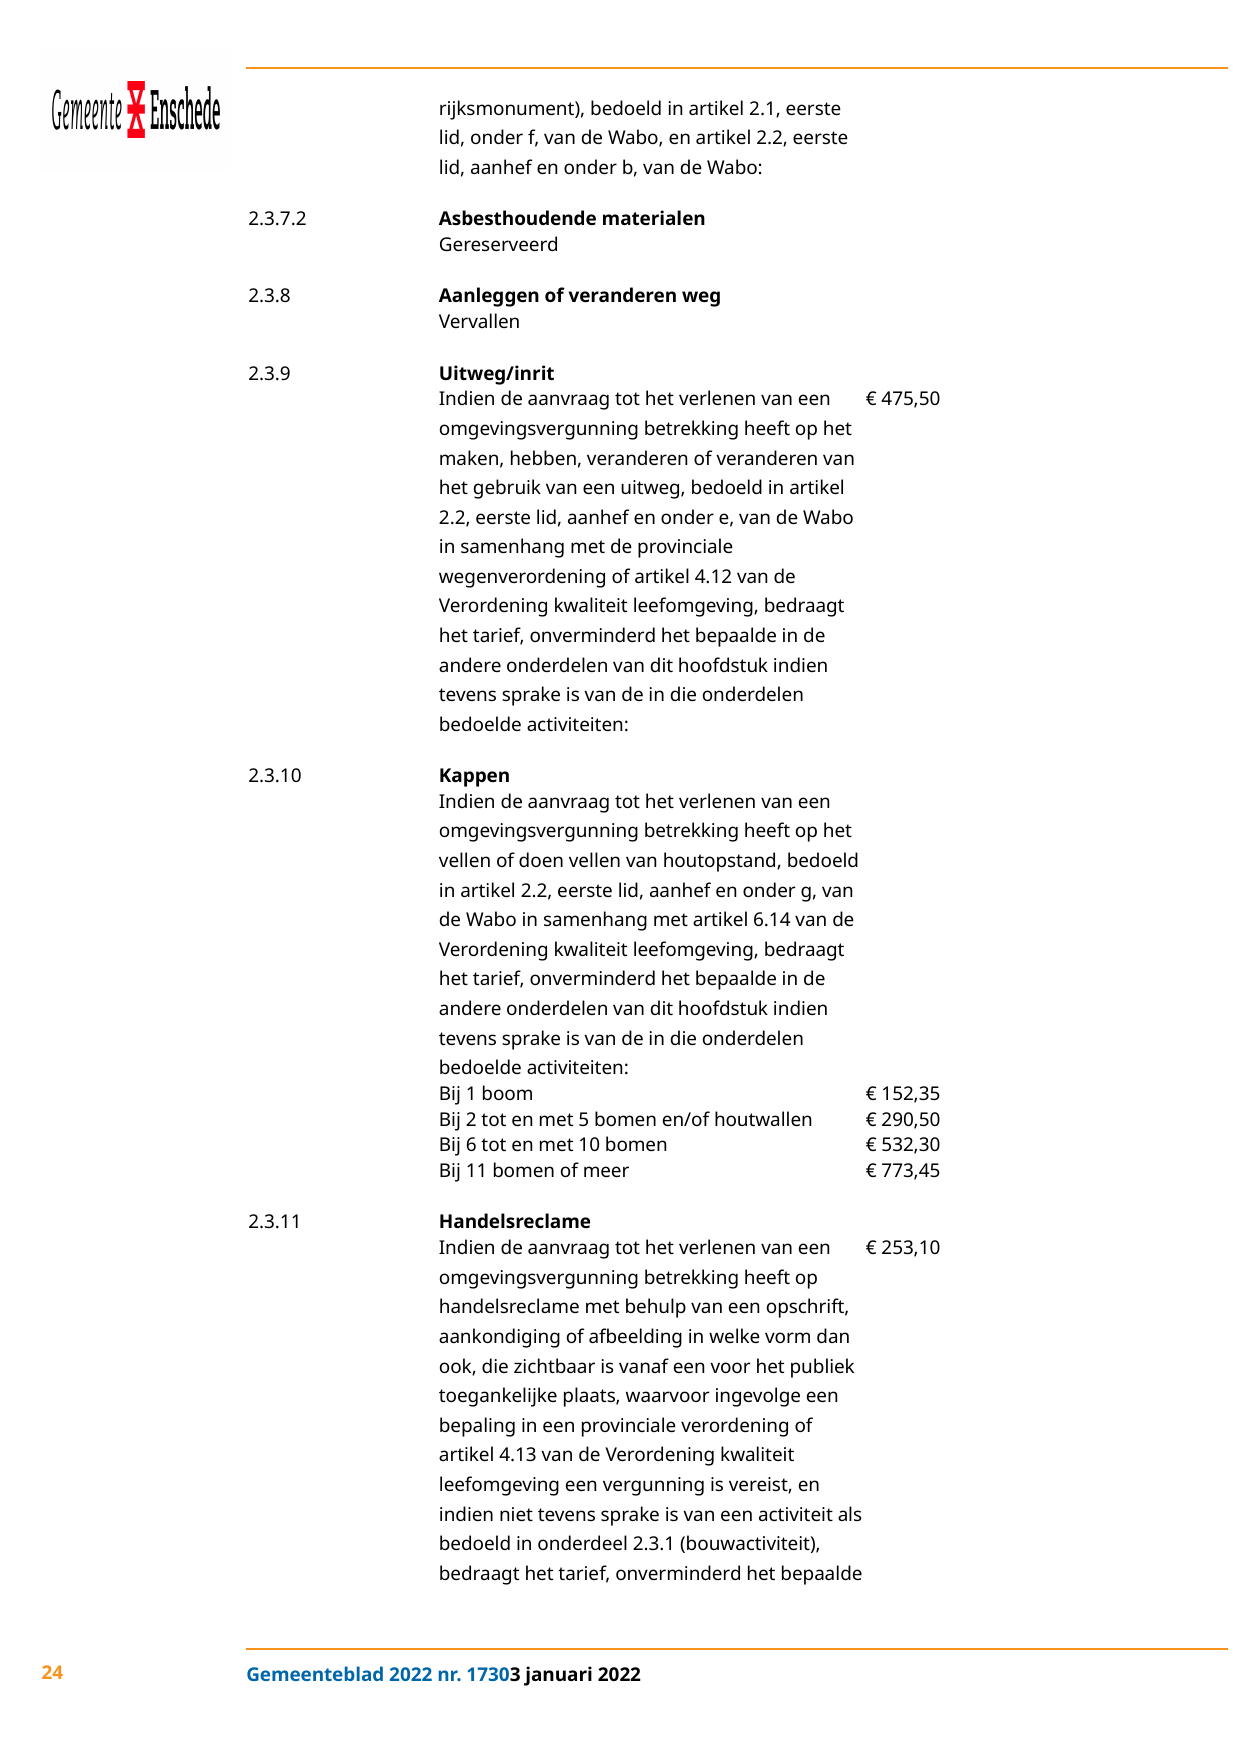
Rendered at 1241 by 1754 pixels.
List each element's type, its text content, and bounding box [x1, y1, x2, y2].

table_cell [866, 205, 1152, 231]
table_cell Gereserveerd [439, 231, 866, 257]
table_cell [866, 788, 1152, 1080]
table_cell Vervallen [439, 308, 866, 334]
table_cell Kappen [439, 763, 866, 788]
table_cell [248, 95, 439, 180]
table_cell [439, 737, 866, 762]
table_cell [248, 308, 439, 334]
table_cell [866, 283, 1152, 308]
table_cell Bij 6 tot en met 10 bomen [439, 1132, 866, 1157]
table_cell Bij 1 boom [439, 1080, 866, 1106]
table_cell [866, 95, 1152, 180]
table_cell 2.3.8 [248, 283, 439, 308]
table_cell [866, 308, 1152, 334]
table_cell Uitweg/inrit [439, 360, 866, 386]
table_cell [866, 1183, 1152, 1209]
table_cell 2.3.7.2 [248, 205, 439, 231]
picture [41, 47, 231, 172]
table_cell Bij 11 bomen of meer [439, 1157, 866, 1183]
table_cell [866, 763, 1152, 788]
table_cell 2.3.9 [248, 360, 439, 386]
table_cell [248, 386, 439, 737]
table_cell [866, 1209, 1152, 1234]
table_cell 2.3.10 [248, 763, 439, 788]
table_cell [439, 180, 866, 205]
table_cell [248, 1080, 439, 1106]
table_cell [248, 231, 439, 257]
table_cell Bij 2 tot en met 5 bomen en/of houtwallen [439, 1106, 866, 1132]
table_cell € 773,45 [866, 1157, 1152, 1183]
table_cell [248, 180, 439, 205]
table_cell [439, 257, 866, 283]
table_cell € 253,10 [866, 1235, 1152, 1586]
table_cell Handelsreclame [439, 1209, 866, 1234]
table_cell [866, 360, 1152, 386]
table_cell [866, 334, 1152, 360]
table_cell Indien de aanvraag tot het verlenen van een omgevingsvergunning betrekking heeft op handelsreclame met behulp van een opschrift, aankondiging of afbeelding in welke vorm dan ook, die zichtbaar is vanaf een voor het publiek toegankelijke plaats, waarvoor ingevolge een bepaling in een provinciale verordening of artikel 4.13 van de Verordening kwaliteit leefomgeving een vergunning is vereist, en indien niet tevens sprake is van een activiteit als bedoeld in onderdeel 2.3.1 (bouwactiviteit), bedraagt het tarief, onverminderd het bepaalde [439, 1235, 866, 1586]
table_cell [248, 788, 439, 1080]
table_cell [866, 737, 1152, 762]
table_cell 2.3.11 [248, 1209, 439, 1234]
table_cell [248, 334, 439, 360]
table_cell [866, 180, 1152, 205]
table_cell [248, 737, 439, 762]
table_cell € 152,35 [866, 1080, 1152, 1106]
table_cell € 475,50 [866, 386, 1152, 737]
table_cell [439, 334, 866, 360]
table_cell [248, 1132, 439, 1157]
table_cell € 532,30 [866, 1132, 1152, 1157]
table_cell [866, 257, 1152, 283]
table_cell Indien de aanvraag tot het verlenen van een omgevingsvergunning betrekking heeft op het vellen of doen vellen van houtopstand, bedoeld in artikel 2.2, eerste lid, aanhef en onder g, van de Wabo in samenhang met artikel 6.14 van de Verordening kwaliteit leefomgeving, bedraagt het tarief, onverminderd het bepaalde in de andere onderdelen van dit hoofdstuk indien tevens sprake is van de in die onderdelen bedoelde activiteiten: [439, 788, 866, 1080]
table_cell Indien de aanvraag tot het verlenen van een omgevingsvergunning betrekking heeft op het maken, hebben, veranderen of veranderen van het gebruik van een uitweg, bedoeld in artikel 2.2, eerste lid, aanhef en onder e, van de Wabo in samenhang met de provinciale wegenverordening of artikel 4.12 van de Verordening kwaliteit leefomgeving, bedraagt het tarief, onverminderd het bepaalde in de andere onderdelen van dit hoofdstuk indien tevens sprake is van de in die onderdelen bedoelde activiteiten: [439, 386, 866, 737]
table_cell [439, 1183, 866, 1209]
table_cell [248, 1235, 439, 1586]
table_cell rijksmonument), bedoeld in artikel 2.1, eerste lid, onder f, van de Wabo, en artikel 2.2, eerste lid, aanhef en onder b, van de Wabo: [439, 95, 866, 180]
table_cell [248, 1183, 439, 1209]
table_cell Aanleggen of veranderen weg [439, 283, 866, 308]
table_cell [248, 257, 439, 283]
table_cell Asbesthoudende materialen [439, 205, 866, 231]
table_cell [248, 1157, 439, 1183]
table_cell € 290,50 [866, 1106, 1152, 1132]
table_cell [248, 1106, 439, 1132]
table_cell [866, 231, 1152, 257]
